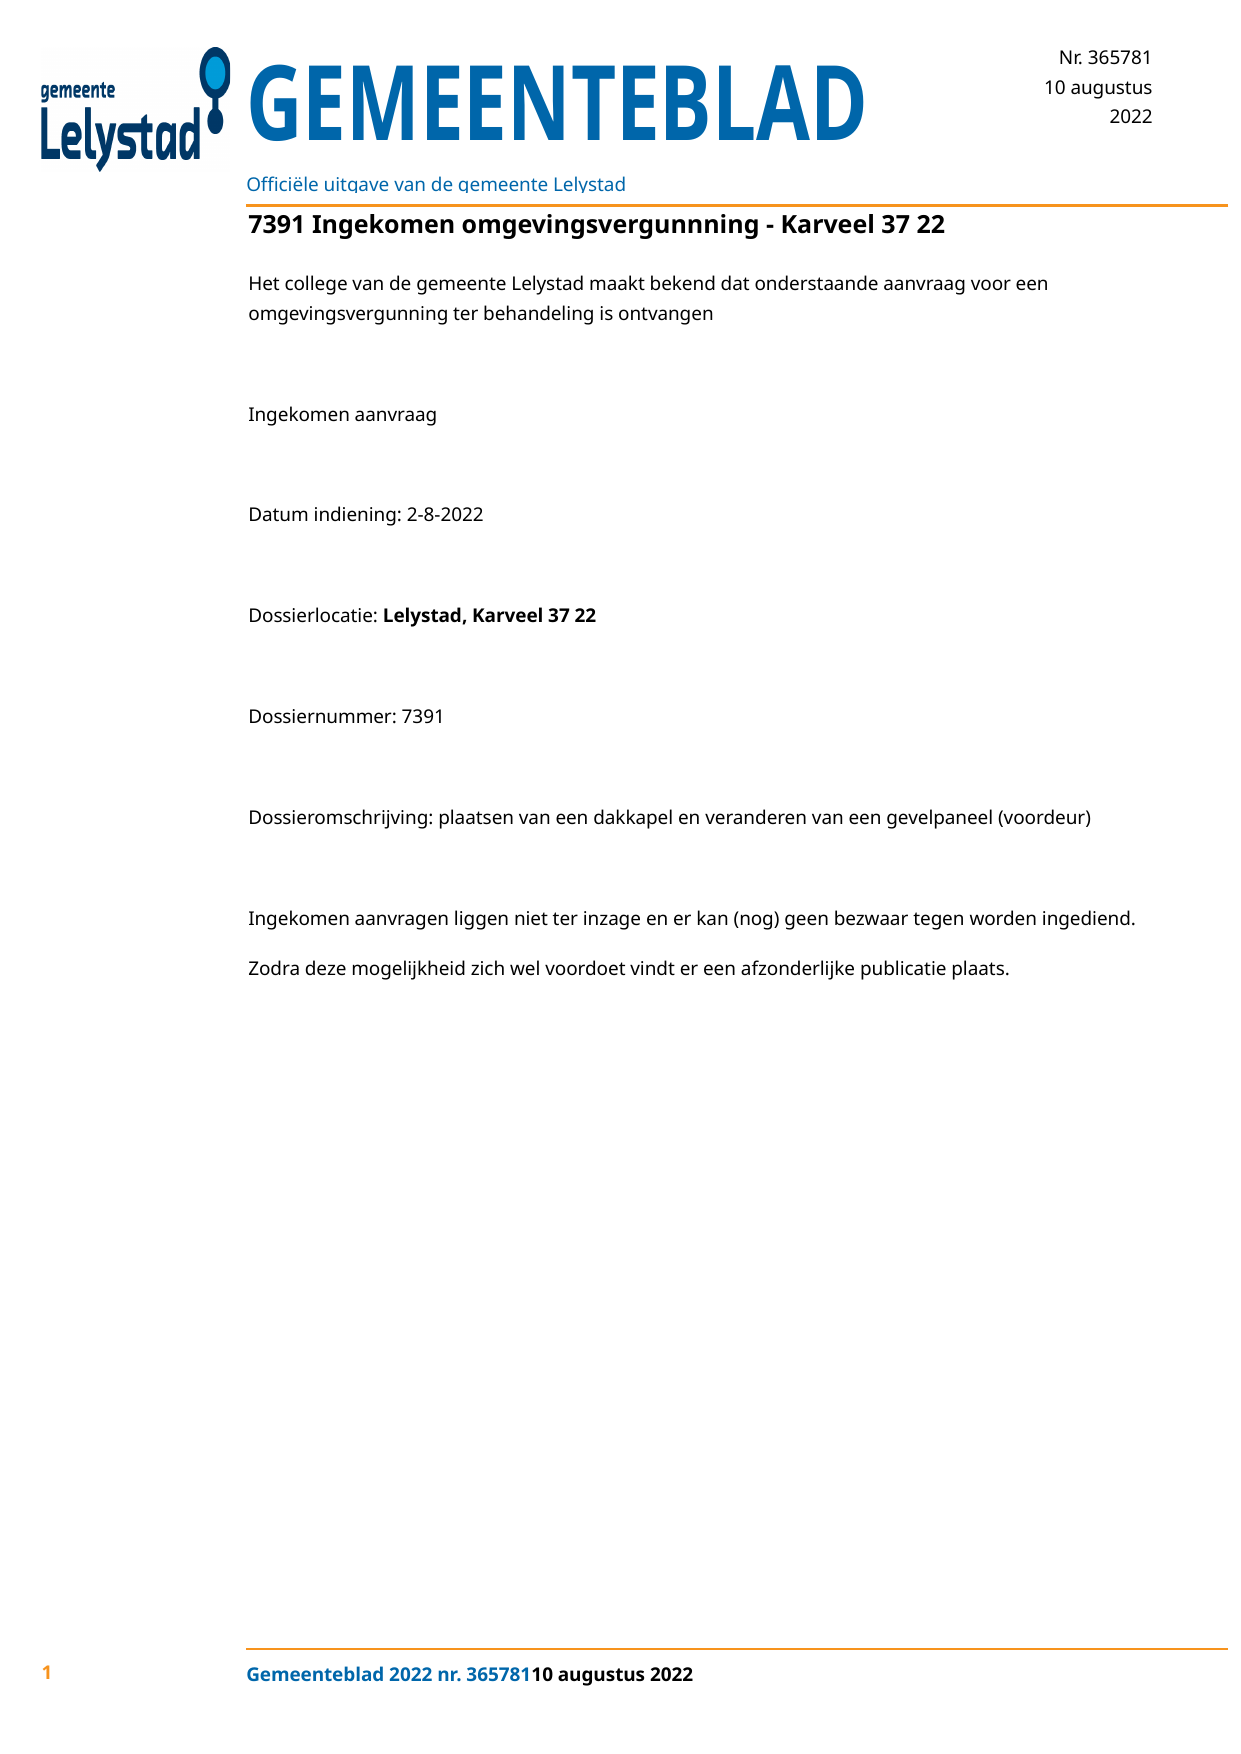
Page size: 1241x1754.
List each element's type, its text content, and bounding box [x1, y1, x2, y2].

text 7391 Ingekomen omgevingsvergunnning - Karveel 37 22 [248, 207, 1152, 241]
text Ingekomen aanvraag [248, 401, 1152, 426]
text Dossiernummer: 7391 [248, 703, 1152, 729]
text Ingekomen aanvragen liggen niet ter inzage en er kan (nog) geen bezwaar tegen worden ingediend. [248, 905, 1152, 931]
text Zodra deze mogelijkheid zich wel voordoet vindt er een afzonderlijke publicatie plaats. [248, 955, 1152, 981]
text Dossierlocatie: Lelystad, Karveel 37 22 [248, 602, 1152, 628]
text Datum indiening: 2-8-2022 [248, 502, 1152, 527]
text Dossieromschrijving: plaatsen van een dakkapel en veranderen van een gevelpaneel (voordeur) [248, 804, 1152, 830]
text Het college van de gemeente Lelystad maakt bekend dat onderstaande aanvraag voor een omgevingsvergunning ter behandeling is ontvangen [248, 270, 1152, 326]
picture [41, 47, 231, 172]
